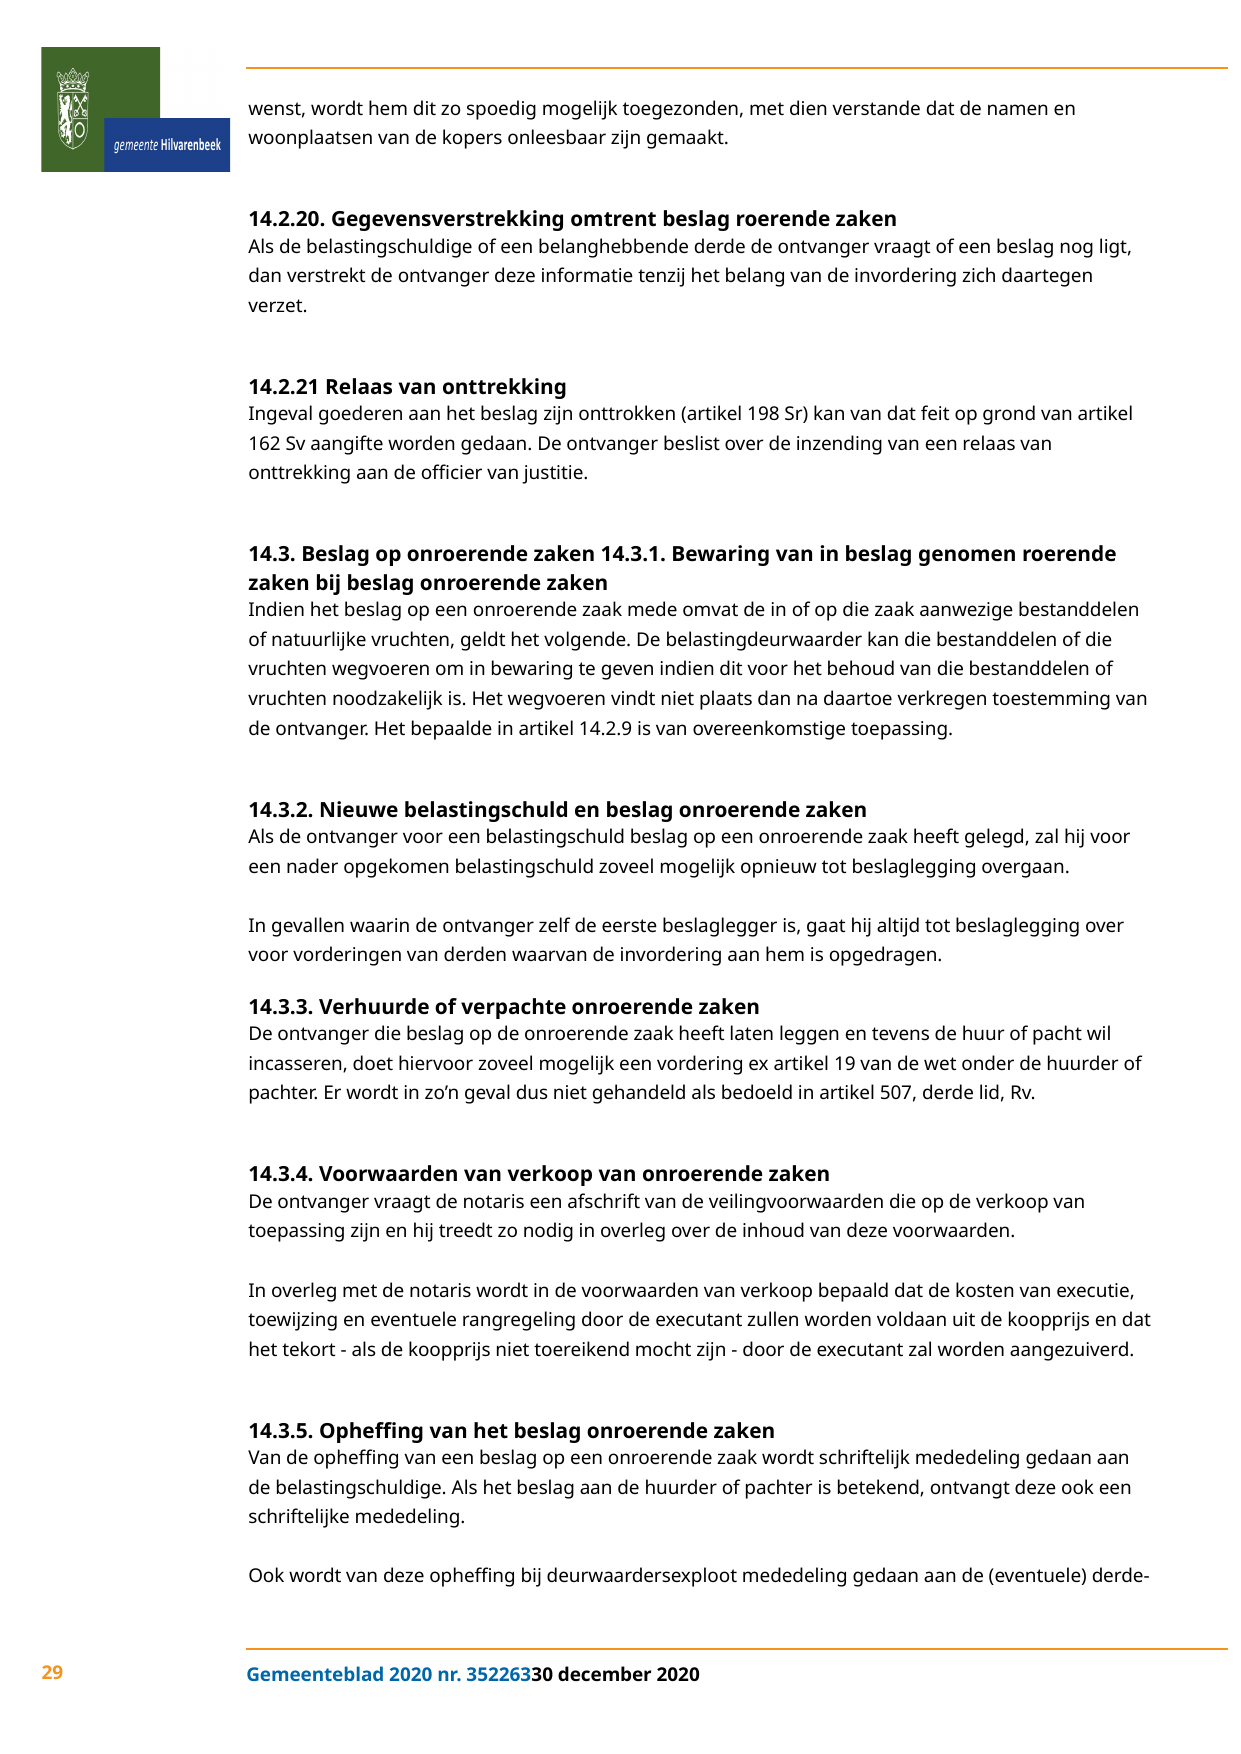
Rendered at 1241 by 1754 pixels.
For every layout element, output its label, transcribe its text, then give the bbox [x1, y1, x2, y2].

text 14.3. Beslag op onroerende zaken 14.3.1. Bewaring van in beslag genomen roerende zaken bij beslag onroerende zaken [248, 539, 1152, 596]
text 14.3.5. Opheffing van het beslag onroerende zaken [248, 1416, 1152, 1444]
text Als de belastingschuldige of een belanghebbende derde de ontvanger vraagt of een beslag nog ligt, dan verstrekt de ontvanger deze informatie tenzij het belang van de invordering zich daartegen verzet. [248, 233, 1152, 318]
text De ontvanger die beslag op de onroerende zaak heeft laten leggen en tevens de huur of pacht wil incasseren, doet hiervoor zoveel mogelijk een vordering ex artikel 19 van de wet onder de huurder of pachter. Er wordt in zo’n geval dus niet gehandeld als bedoeld in artikel 507, derde lid, Rv. [248, 1020, 1152, 1105]
text Als de ontvanger voor een belastingschuld beslag op een onroerende zaak heeft gelegd, zal hij voor een nader opgekomen belastingschuld zoveel mogelijk opnieuw tot beslaglegging overgaan. [248, 823, 1152, 878]
text 14.3.3. Verhuurde of verpachte onroerende zaken [248, 992, 1152, 1020]
text Van de opheffing van een beslag op een onroerende zaak wordt schriftelijk mededeling gedaan aan de belastingschuldige. Als het beslag aan de huurder of pachter is betekend, ontvangt deze ook een schriftelijke mededeling. [248, 1444, 1152, 1529]
text 14.2.21 Relaas van onttrekking [248, 372, 1152, 400]
picture [41, 47, 231, 172]
text In overleg met de notaris wordt in de voorwaarden van verkoop bepaald dat de kosten van executie, toewijzing en eventuele rangregeling door de executant zullen worden voldaan uit de koopprijs en dat het tekort - als de koopprijs niet toereikend mocht zijn - door de executant zal worden aangezuiverd. [248, 1277, 1152, 1362]
text Indien het beslag op een onroerende zaak mede omvat de in of op die zaak aanwezige bestanddelen of natuurlijke vruchten, geldt het volgende. De belastingdeurwaarder kan die bestanddelen of die vruchten wegvoeren om in bewaring te geven indien dit voor het behoud van die bestanddelen of vruchten noodzakelijk is. Het wegvoeren vindt niet plaats dan na daartoe verkregen toestemming van de ontvanger. Het bepaalde in artikel 14.2.9 is van overeenkomstige toepassing. [248, 596, 1152, 741]
text Ook wordt van deze opheffing bij deurwaardersexploot mededeling gedaan aan de (eventuele) derde- [248, 1563, 1152, 1588]
text 14.2.20. Gegevensverstrekking omtrent beslag roerende zaken [248, 204, 1152, 233]
text 14.3.4. Voorwaarden van verkoop van onroerende zaken [248, 1159, 1152, 1188]
text 14.3.2. Nieuwe belastingschuld en beslag onroerende zaken [248, 795, 1152, 823]
text De ontvanger vraagt de notaris een afschrift van de veilingvoorwaarden die op de verkoop van toepassing zijn en hij treedt zo nodig in overleg over de inhoud van deze voorwaarden. [248, 1188, 1152, 1243]
text In gevallen waarin de ontvanger zelf de eerste beslaglegger is, gaat hij altijd tot beslaglegging over voor vorderingen van derden waarvan de invordering aan hem is opgedragen. [248, 912, 1152, 967]
text Ingeval goederen aan het beslag zijn onttrokken (artikel 198 Sr) kan van dat feit op grond van artikel 162 Sv aangifte worden gedaan. De ontvanger beslist over de inzending van een relaas van onttrekking aan de officier van justitie. [248, 400, 1152, 485]
text wenst, wordt hem dit zo spoedig mogelijk toegezonden, met dien verstande dat de namen en woonplaatsen van de kopers onleesbaar zijn gemaakt. [248, 95, 1152, 150]
